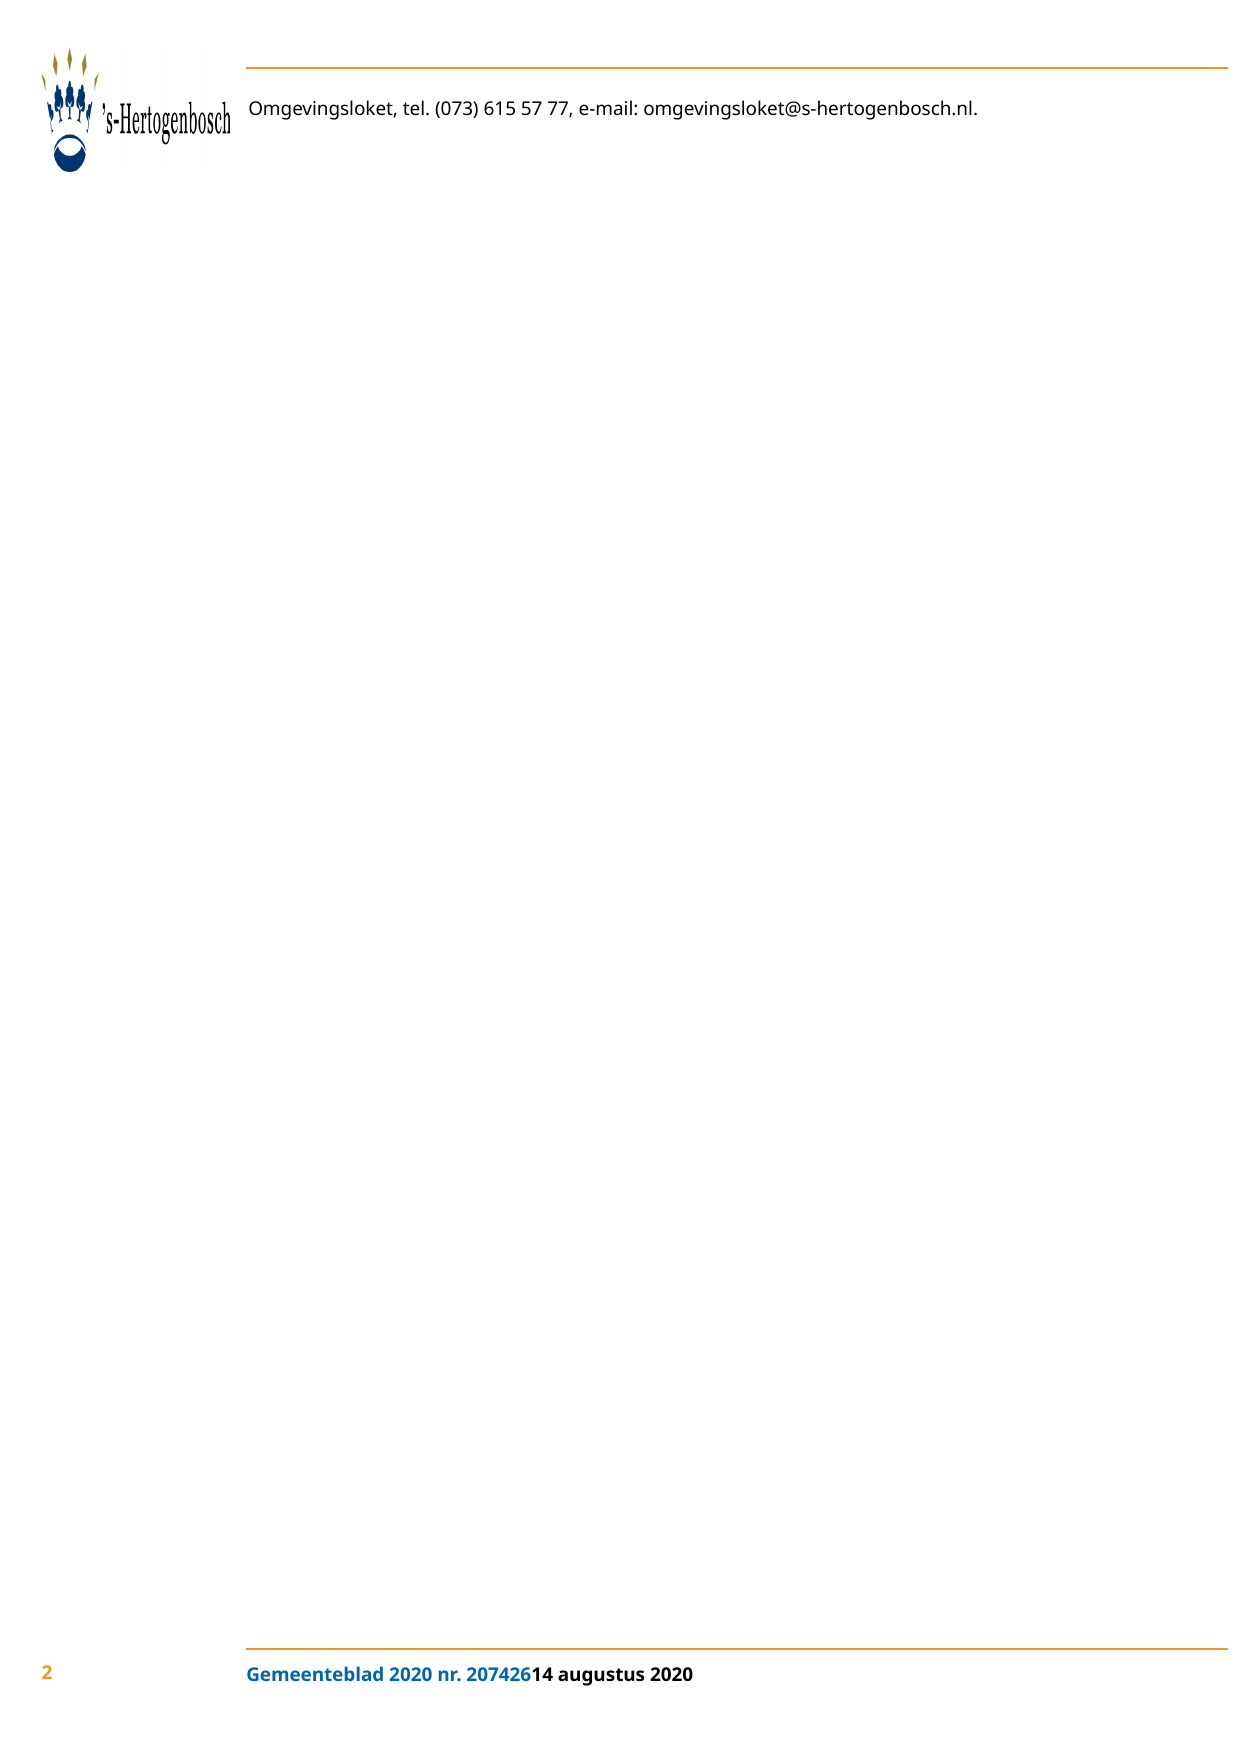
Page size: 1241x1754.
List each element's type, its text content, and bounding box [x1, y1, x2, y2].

text Omgevingsloket, tel. (073) 615 57 77, e-mail: omgevingsloket@s-hertogenbosch.nl. [248, 95, 1152, 121]
picture [41, 47, 231, 172]
